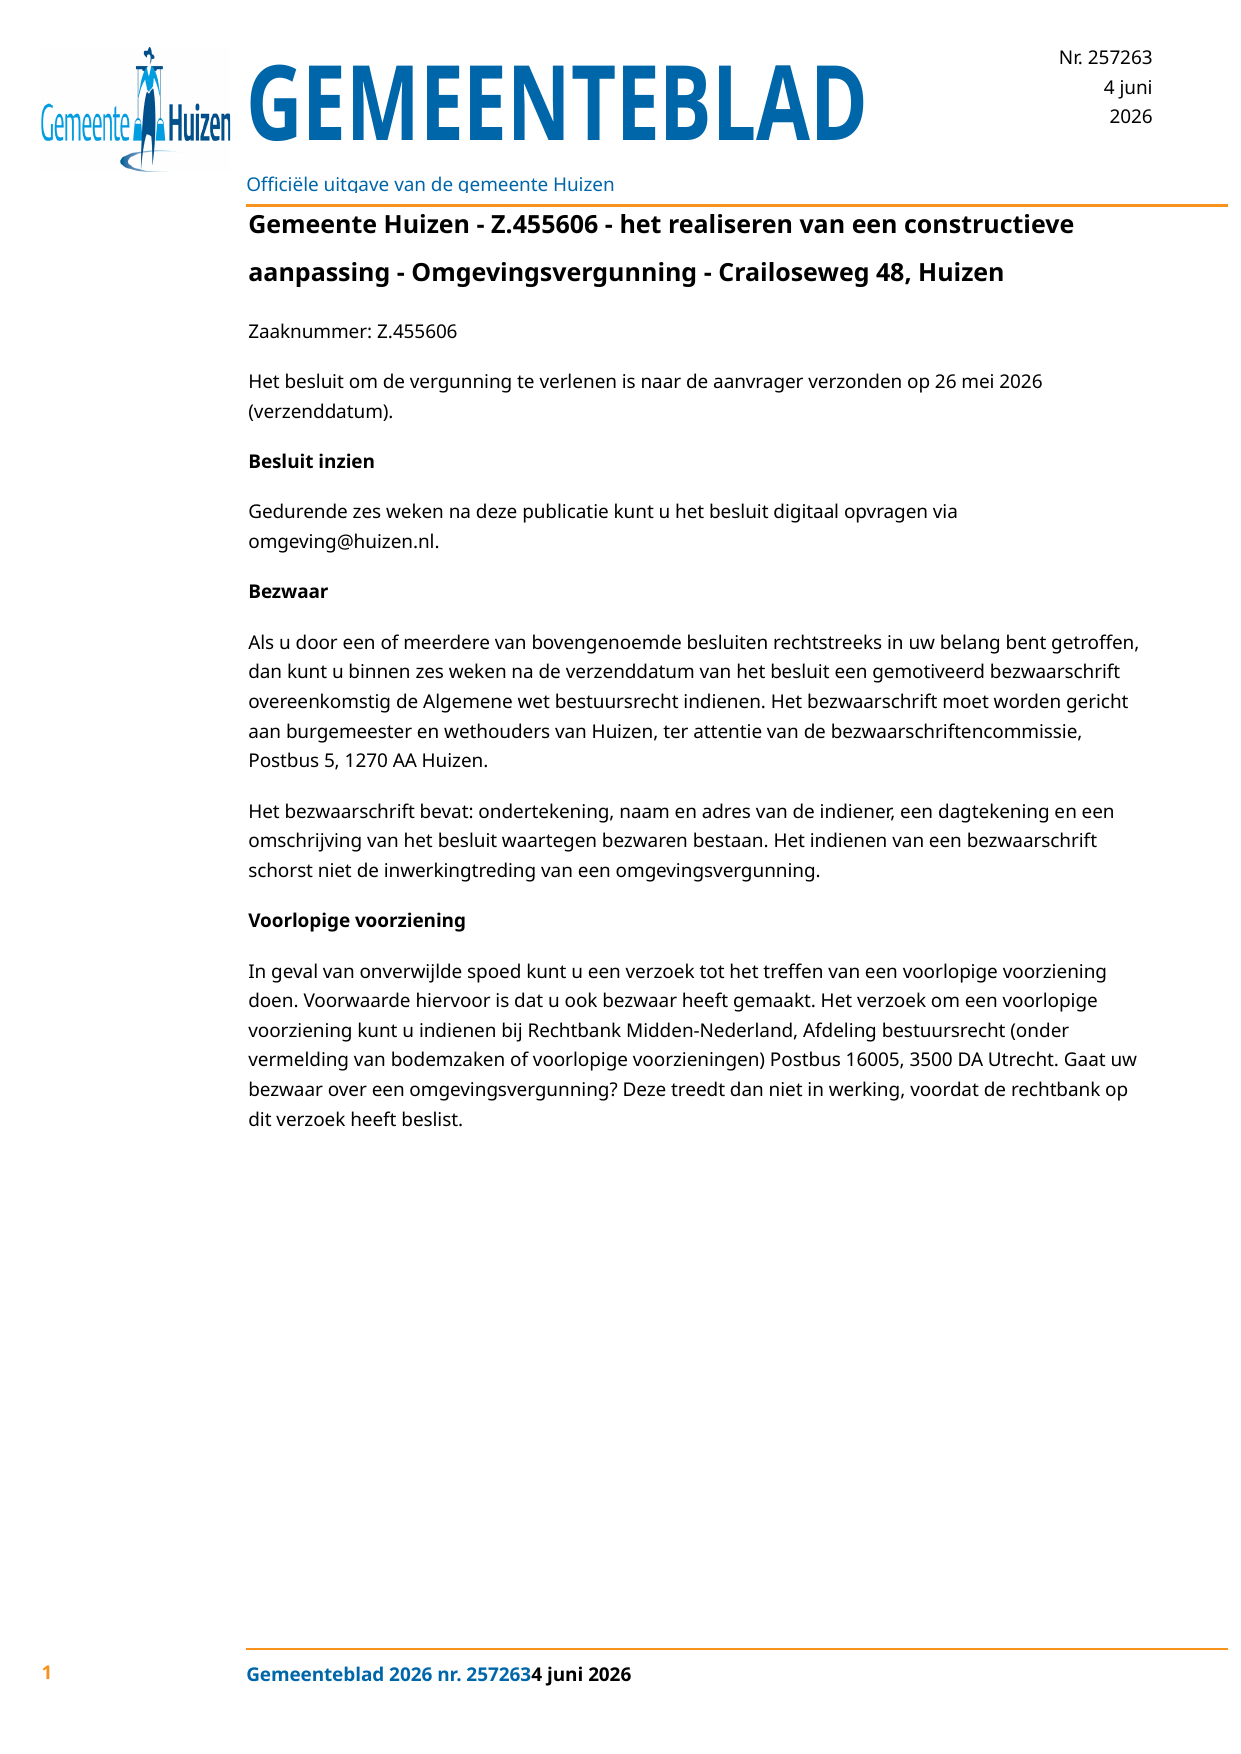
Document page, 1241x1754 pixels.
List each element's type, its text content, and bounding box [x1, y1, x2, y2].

text Gemeente Huizen - Z.455606 - het realiseren van een constructieve aanpassing - Omgevingsvergunning - Crailoseweg 48, Huizen [248, 207, 1152, 288]
text Besluit inzien [248, 448, 1152, 474]
text Het bezwaarschrift bevat: ondertekening, naam en adres van de indiener, een dagtekening en een omschrijving van het besluit waartegen bezwaren bestaan. Het indienen van een bezwaarschrift schorst niet de inwerkingtreding van een omgevingsvergunning. [248, 798, 1152, 883]
text Bezwaar [248, 579, 1152, 604]
picture [41, 47, 231, 172]
text Het besluit om de vergunning te verlenen is naar de aanvrager verzonden op 26 mei 2026 (verzenddatum). [248, 368, 1152, 424]
text Zaaknummer: Z.455606 [248, 318, 1152, 344]
text Voorlopige voorziening [248, 907, 1152, 933]
text Als u door een of meerdere van bovengenoemde besluiten rechtstreeks in uw belang bent getroffen, dan kunt u binnen zes weken na de verzenddatum van het besluit een gemotiveerd bezwaarschrift overeenkomstig de Algemene wet bestuursrecht indienen. Het bezwaarschrift moet worden gericht aan burgemeester en wethouders van Huizen, ter attentie van de bezwaarschriftencommissie, Postbus 5, 1270 AA Huizen. [248, 629, 1152, 773]
text In geval van onverwijlde spoed kunt u een verzoek tot het treffen van een voorlopige voorziening doen. Voorwaarde hiervoor is dat u ook bezwaar heeft gemaakt. Het verzoek om een voorlopige voorziening kunt u indienen bij Rechtbank Midden-Nederland, Afdeling bestuursrecht (onder vermelding van bodemzaken of voorlopige voorzieningen) Postbus 16005, 3500 DA Utrecht. Gaat uw bezwaar over een omgevingsvergunning? Deze treedt dan niet in werking, voordat de rechtbank op dit verzoek heeft beslist. [248, 958, 1152, 1132]
text Gedurende zes weken na deze publicatie kunt u het besluit digitaal opvragen via omgeving@huizen.nl. [248, 499, 1152, 554]
